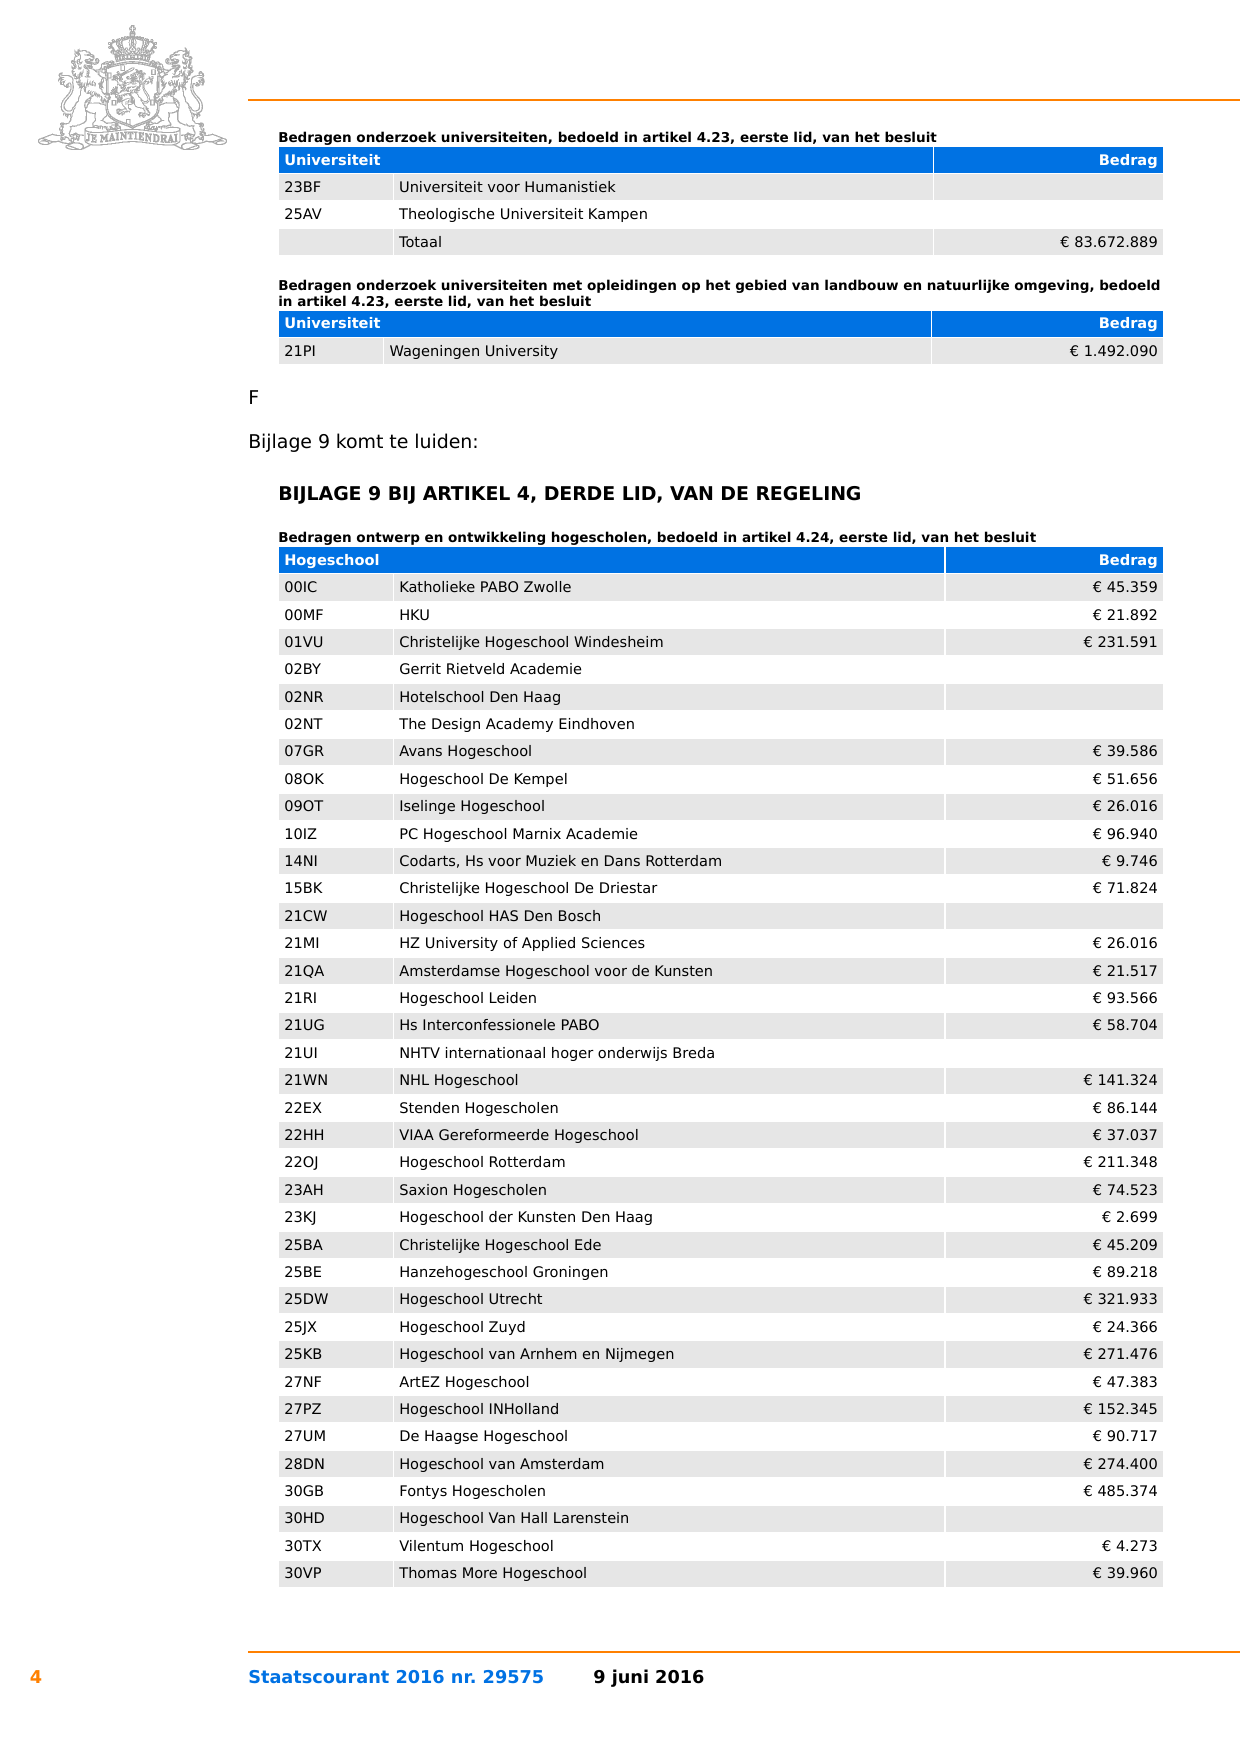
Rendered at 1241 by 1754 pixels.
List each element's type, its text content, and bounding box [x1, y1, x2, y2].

table_cell PC Hogeschool Marnix Academie [394, 821, 944, 847]
table_cell € 274.400 [946, 1451, 1163, 1477]
table_cell € 24.366 [946, 1314, 1163, 1340]
table_cell € 45.209 [946, 1232, 1163, 1258]
table_cell € 2.699 [946, 1204, 1163, 1231]
table_cell 25DW [279, 1287, 393, 1313]
table_cell € 37.037 [946, 1122, 1163, 1148]
table_cell 09OT [279, 794, 393, 820]
table_cell Katholieke PABO Zwolle [394, 574, 944, 601]
table_cell Thomas More Hogeschool [394, 1561, 944, 1587]
table_cell [946, 903, 1163, 929]
table_cell Hogeschool Van Hall Larenstein [394, 1506, 944, 1532]
table_cell Hogeschool De Kempel [394, 766, 944, 792]
table_cell Universiteit voor Humanistiek [394, 174, 933, 200]
table_cell Hogeschool Leiden [394, 985, 944, 1012]
table_cell € 26.016 [946, 930, 1163, 957]
table_cell 02BY [279, 656, 393, 683]
table_cell 10IZ [279, 821, 393, 847]
table_cell € 39.586 [946, 739, 1163, 765]
table_cell Iselinge Hogeschool [394, 794, 944, 820]
table_header Bedragen ontwerp en ontwikkeling hogescholen, bedoeld in artikel 4.24, eerste lid, van het besluit [278, 530, 1163, 546]
table_cell 22OJ [279, 1150, 393, 1176]
table_cell [946, 656, 1163, 683]
table_cell 01VU [279, 629, 393, 655]
table_cell € 58.704 [946, 1013, 1163, 1039]
table_cell 27PZ [279, 1396, 393, 1422]
table_cell HZ University of Applied Sciences [394, 930, 944, 957]
table_cell VIAA Gereformeerde Hogeschool [394, 1122, 944, 1148]
table_cell 07GR [279, 739, 393, 765]
text Bijlage 9 komt te luiden: [248, 431, 1163, 453]
table_cell Hotelschool Den Haag [394, 684, 944, 710]
table_cell 25KB [279, 1341, 393, 1368]
table_cell € 9.746 [946, 848, 1163, 874]
table_cell 25BE [279, 1259, 393, 1286]
table_cell Saxion Hogescholen [394, 1177, 944, 1203]
table_header Bedragen onderzoek universiteiten met opleidingen op het gebied van landbouw en natuurlijke omgeving, bedoeld in artikel 4.23, eerste lid, van het besluit [278, 278, 1163, 309]
table_cell Amsterdamse Hogeschool voor de Kunsten [394, 958, 944, 984]
table_cell 30GB [279, 1478, 393, 1505]
table_cell € 51.656 [946, 766, 1163, 792]
table_cell Gerrit Rietveld Academie [394, 656, 944, 683]
table_cell 25JX [279, 1314, 393, 1340]
table_cell Universiteit [279, 147, 933, 173]
table_cell Hs Interconfessionele PABO [394, 1013, 944, 1039]
table_cell 00IC [279, 574, 393, 601]
table_cell Avans Hogeschool [394, 739, 944, 765]
table_cell 14NI [279, 848, 393, 874]
table_cell Stenden Hogescholen [394, 1095, 944, 1121]
table_cell Christelijke Hogeschool Windesheim [394, 629, 944, 655]
table_cell Hogeschool Utrecht [394, 1287, 944, 1313]
table_cell 21WN [279, 1068, 393, 1094]
table_cell € 89.218 [946, 1259, 1163, 1286]
table_cell Hanzehogeschool Groningen [394, 1259, 944, 1286]
table_cell € 83.672.889 [934, 229, 1163, 255]
table_cell € 47.383 [946, 1369, 1163, 1395]
table_cell Theologische Universiteit Kampen [394, 201, 933, 228]
table_cell Wageningen University [384, 338, 931, 364]
table_cell Hogeschool [279, 547, 944, 573]
table_cell Fontys Hogescholen [394, 1478, 944, 1505]
table_cell € 21.517 [946, 958, 1163, 984]
table_cell 21CW [279, 903, 393, 929]
table_cell Totaal [394, 229, 933, 255]
table_cell 02NT [279, 711, 393, 738]
table_cell Christelijke Hogeschool Ede [394, 1232, 944, 1258]
table_cell Bedrag [946, 547, 1163, 573]
table_cell Universiteit [279, 311, 931, 337]
table_cell € 86.144 [946, 1095, 1163, 1121]
table_cell 21UI [279, 1040, 393, 1066]
table_cell NHTV internationaal hoger onderwijs Breda [394, 1040, 944, 1066]
table_cell [934, 201, 1163, 228]
table_cell NHL Hogeschool [394, 1068, 944, 1094]
table_header Bedragen onderzoek universiteiten, bedoeld in artikel 4.23, eerste lid, van het besluit [278, 130, 1163, 146]
table_cell HKU [394, 602, 944, 628]
table_cell Hogeschool der Kunsten Den Haag [394, 1204, 944, 1231]
table_cell € 211.348 [946, 1150, 1163, 1176]
table_cell € 90.717 [946, 1424, 1163, 1450]
table_cell 08OK [279, 766, 393, 792]
table_cell € 231.591 [946, 629, 1163, 655]
table_cell Bedrag [934, 147, 1163, 173]
table_cell 30HD [279, 1506, 393, 1532]
table_cell € 26.016 [946, 794, 1163, 820]
table_cell 15BK [279, 876, 393, 902]
text F [248, 387, 1163, 409]
table_cell Hogeschool HAS Den Bosch [394, 903, 944, 929]
table_cell 28DN [279, 1451, 393, 1477]
table_cell € 141.324 [946, 1068, 1163, 1094]
table_cell 22EX [279, 1095, 393, 1121]
table_cell 21MI [279, 930, 393, 957]
table_cell Hogeschool van Amsterdam [394, 1451, 944, 1477]
table_cell 25AV [279, 201, 393, 228]
table_cell 21UG [279, 1013, 393, 1039]
table_cell 27UM [279, 1424, 393, 1450]
table_cell 23BF [279, 174, 393, 200]
table_cell € 4.273 [946, 1533, 1163, 1559]
table_cell 23KJ [279, 1204, 393, 1231]
table_cell [934, 174, 1163, 200]
table_cell Vilentum Hogeschool [394, 1533, 944, 1559]
table_cell Hogeschool Rotterdam [394, 1150, 944, 1176]
table_cell € 21.892 [946, 602, 1163, 628]
table_cell [279, 229, 393, 255]
table_cell The Design Academy Eindhoven [394, 711, 944, 738]
table_cell € 485.374 [946, 1478, 1163, 1505]
table_cell [946, 1506, 1163, 1532]
table_cell 02NR [279, 684, 393, 710]
table_cell 21PI [279, 338, 383, 364]
table_cell € 96.940 [946, 821, 1163, 847]
table_cell € 1.492.090 [932, 338, 1163, 364]
table_cell 00MF [279, 602, 393, 628]
table_cell 21RI [279, 985, 393, 1012]
table_cell € 45.359 [946, 574, 1163, 601]
table_cell € 321.933 [946, 1287, 1163, 1313]
table_cell ArtEZ Hogeschool [394, 1369, 944, 1395]
table_cell 27NF [279, 1369, 393, 1395]
table_cell Hogeschool van Arnhem en Nijmegen [394, 1341, 944, 1368]
subtitle BIJLAGE 9 BIJ ARTIKEL 4, DERDE LID, VAN DE REGELING [278, 483, 1163, 505]
table_cell [946, 684, 1163, 710]
table_cell [946, 1040, 1163, 1066]
table_cell € 271.476 [946, 1341, 1163, 1368]
table_cell € 74.523 [946, 1177, 1163, 1203]
table_cell € 71.824 [946, 876, 1163, 902]
table_cell 25BA [279, 1232, 393, 1258]
table_cell Hogeschool Zuyd [394, 1314, 944, 1340]
table_cell 21QA [279, 958, 393, 984]
table_cell Hogeschool INHolland [394, 1396, 944, 1422]
table_cell € 152.345 [946, 1396, 1163, 1422]
table_cell [946, 711, 1163, 738]
table_cell 30TX [279, 1533, 393, 1559]
table_cell 23AH [279, 1177, 393, 1203]
table_cell 30VP [279, 1561, 393, 1587]
table_cell 22HH [279, 1122, 393, 1148]
table_cell Codarts, Hs voor Muziek en Dans Rotterdam [394, 848, 944, 874]
table_cell € 39.960 [946, 1561, 1163, 1587]
table_cell Christelijke Hogeschool De Driestar [394, 876, 944, 902]
picture [38, 25, 227, 150]
table_cell € 93.566 [946, 985, 1163, 1012]
table_cell De Haagse Hogeschool [394, 1424, 944, 1450]
table_cell Bedrag [932, 311, 1163, 337]
